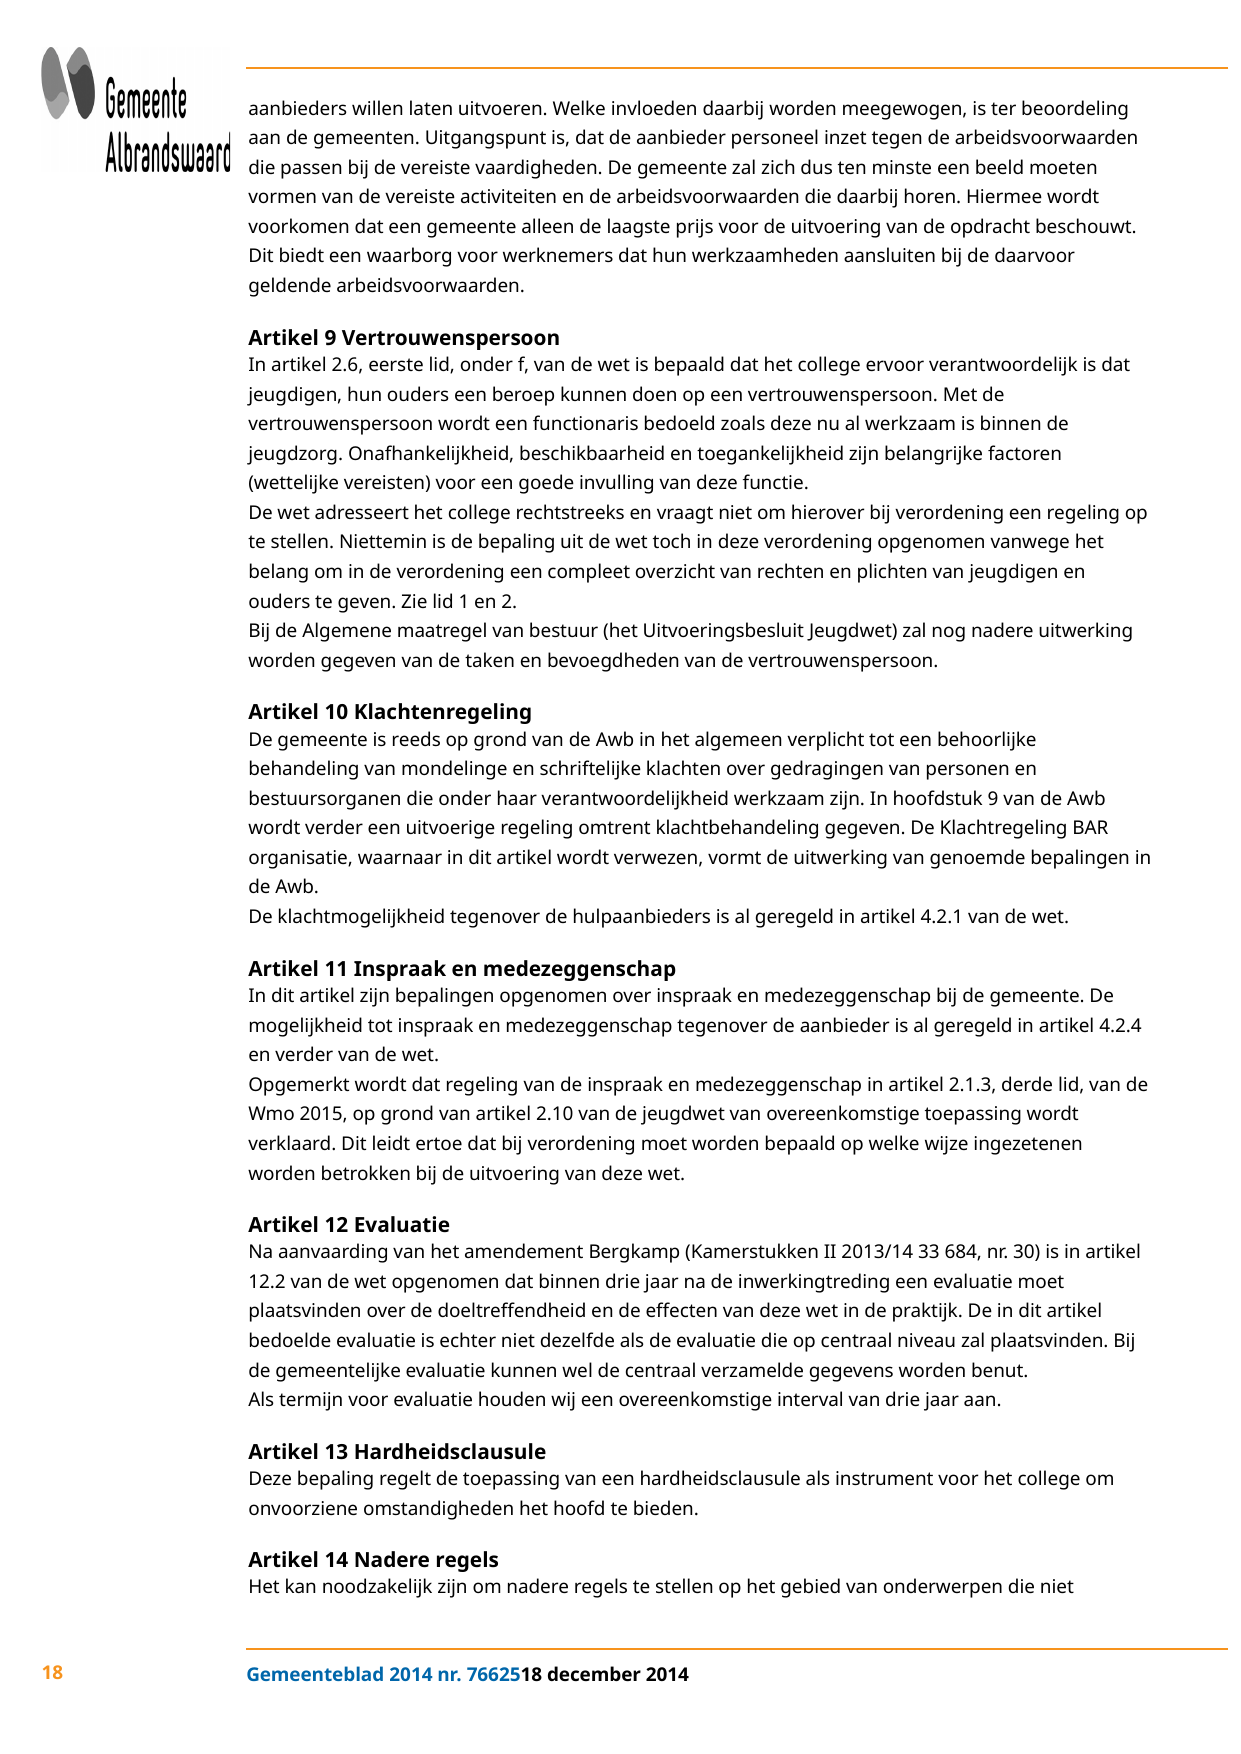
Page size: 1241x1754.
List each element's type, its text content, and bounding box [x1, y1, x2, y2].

text Het kan noodzakelijk zijn om nadere regels te stellen op het gebied van onderwerpen die niet [248, 1574, 1152, 1599]
text Artikel 11 Inspraak en medezeggenschap [248, 954, 1152, 982]
text Artikel 10 Klachtenregeling [248, 697, 1152, 726]
text Artikel 13 Hardheidsclausule [248, 1437, 1152, 1465]
text Artikel 12 Evaluatie [248, 1210, 1152, 1238]
picture [41, 47, 231, 172]
text aanbieders willen laten uitvoeren. Welke invloeden daarbij worden meegewogen, is ter beoordeling aan de gemeenten. Uitgangspunt is, dat de aanbieder personeel inzet tegen de arbeidsvoorwaarden die passen bij de vereiste vaardigheden. De gemeente zal zich dus ten minste een beeld moeten vormen van de vereiste activiteiten en de arbeidsvoorwaarden die daarbij horen. Hiermee wordt voorkomen dat een gemeente alleen de laagste prijs voor de uitvoering van de opdracht beschouwt. Dit biedt een waarborg voor werknemers dat hun werkzaamheden aansluiten bij de daarvoor geldende arbeidsvoorwaarden. [248, 95, 1152, 298]
text Als termijn voor evaluatie houden wij een overeenkomstige interval van drie jaar aan. [248, 1386, 1152, 1412]
text Deze bepaling regelt de toepassing van een hardheidsclausule als instrument voor het college om onvoorziene omstandigheden het hoofd te bieden. [248, 1465, 1152, 1521]
text Na aanvaarding van het amendement Bergkamp (Kamerstukken II 2013/14 33 684, nr. 30) is in artikel 12.2 van de wet opgenomen dat binnen drie jaar na de inwerkingtreding een evaluatie moet plaatsvinden over de doeltreffendheid en de effecten van deze wet in de praktijk. De in dit artikel bedoelde evaluatie is echter niet dezelfde als de evaluatie die op centraal niveau zal plaatsvinden. Bij de gemeentelijke evaluatie kunnen wel de centraal verzamelde gegevens worden benut. [248, 1238, 1152, 1383]
text Artikel 9 Vertrouwenspersoon [248, 323, 1152, 351]
text In dit artikel zijn bepalingen opgenomen over inspraak en medezeggenschap bij de gemeente. De mogelijkheid tot inspraak en medezeggenschap tegenover de aanbieder is al geregeld in artikel 4.2.4 en verder van de wet. [248, 982, 1152, 1067]
text De wet adresseert het college rechtstreeks en vraagt niet om hierover bij verordening een regeling op te stellen. Niettemin is de bepaling uit de wet toch in deze verordening opgenomen vanwege het belang om in de verordening een compleet overzicht van rechten en plichten van jeugdigen en ouders te geven. Zie lid 1 en 2. [248, 499, 1152, 613]
text Artikel 14 Nadere regels [248, 1545, 1152, 1574]
text De gemeente is reeds op grond van de Awb in het algemeen verplicht tot een behoorlijke behandeling van mondelinge en schriftelijke klachten over gedragingen van personen en bestuursorganen die onder haar verantwoordelijkheid werkzaam zijn. In hoofdstuk 9 van de Awb wordt verder een uitvoerige regeling omtrent klachtbehandeling gegeven. De Klachtregeling BAR organisatie, waarnaar in dit artikel wordt verwezen, vormt de uitwerking van genoemde bepalingen in de Awb. [248, 726, 1152, 899]
text Bij de Algemene maatregel van bestuur (het Uitvoeringsbesluit Jeugdwet) zal nog nadere uitwerking worden gegeven van de taken en bevoegdheden van de vertrouwenspersoon. [248, 617, 1152, 673]
text De klachtmogelijkheid tegenover de hulpaanbieders is al geregeld in artikel 4.2.1 van de wet. [248, 903, 1152, 929]
text In artikel 2.6, eerste lid, onder f, van de wet is bepaald dat het college ervoor verantwoordelijk is dat jeugdigen, hun ouders een beroep kunnen doen op een vertrouwenspersoon. Met de vertrouwenspersoon wordt een functionaris bedoeld zoals deze nu al werkzaam is binnen de jeugdzorg. Onafhankelijkheid, beschikbaarheid en toegankelijkheid zijn belangrijke factoren (wettelijke vereisten) voor een goede invulling van deze functie. [248, 351, 1152, 495]
text Opgemerkt wordt dat regeling van de inspraak en medezeggenschap in artikel 2.1.3, derde lid, van de Wmo 2015, op grond van artikel 2.10 van de jeugdwet van overeenkomstige toepassing wordt verklaard. Dit leidt ertoe dat bij verordening moet worden bepaald op welke wijze ingezetenen worden betrokken bij de uitvoering van deze wet. [248, 1071, 1152, 1185]
